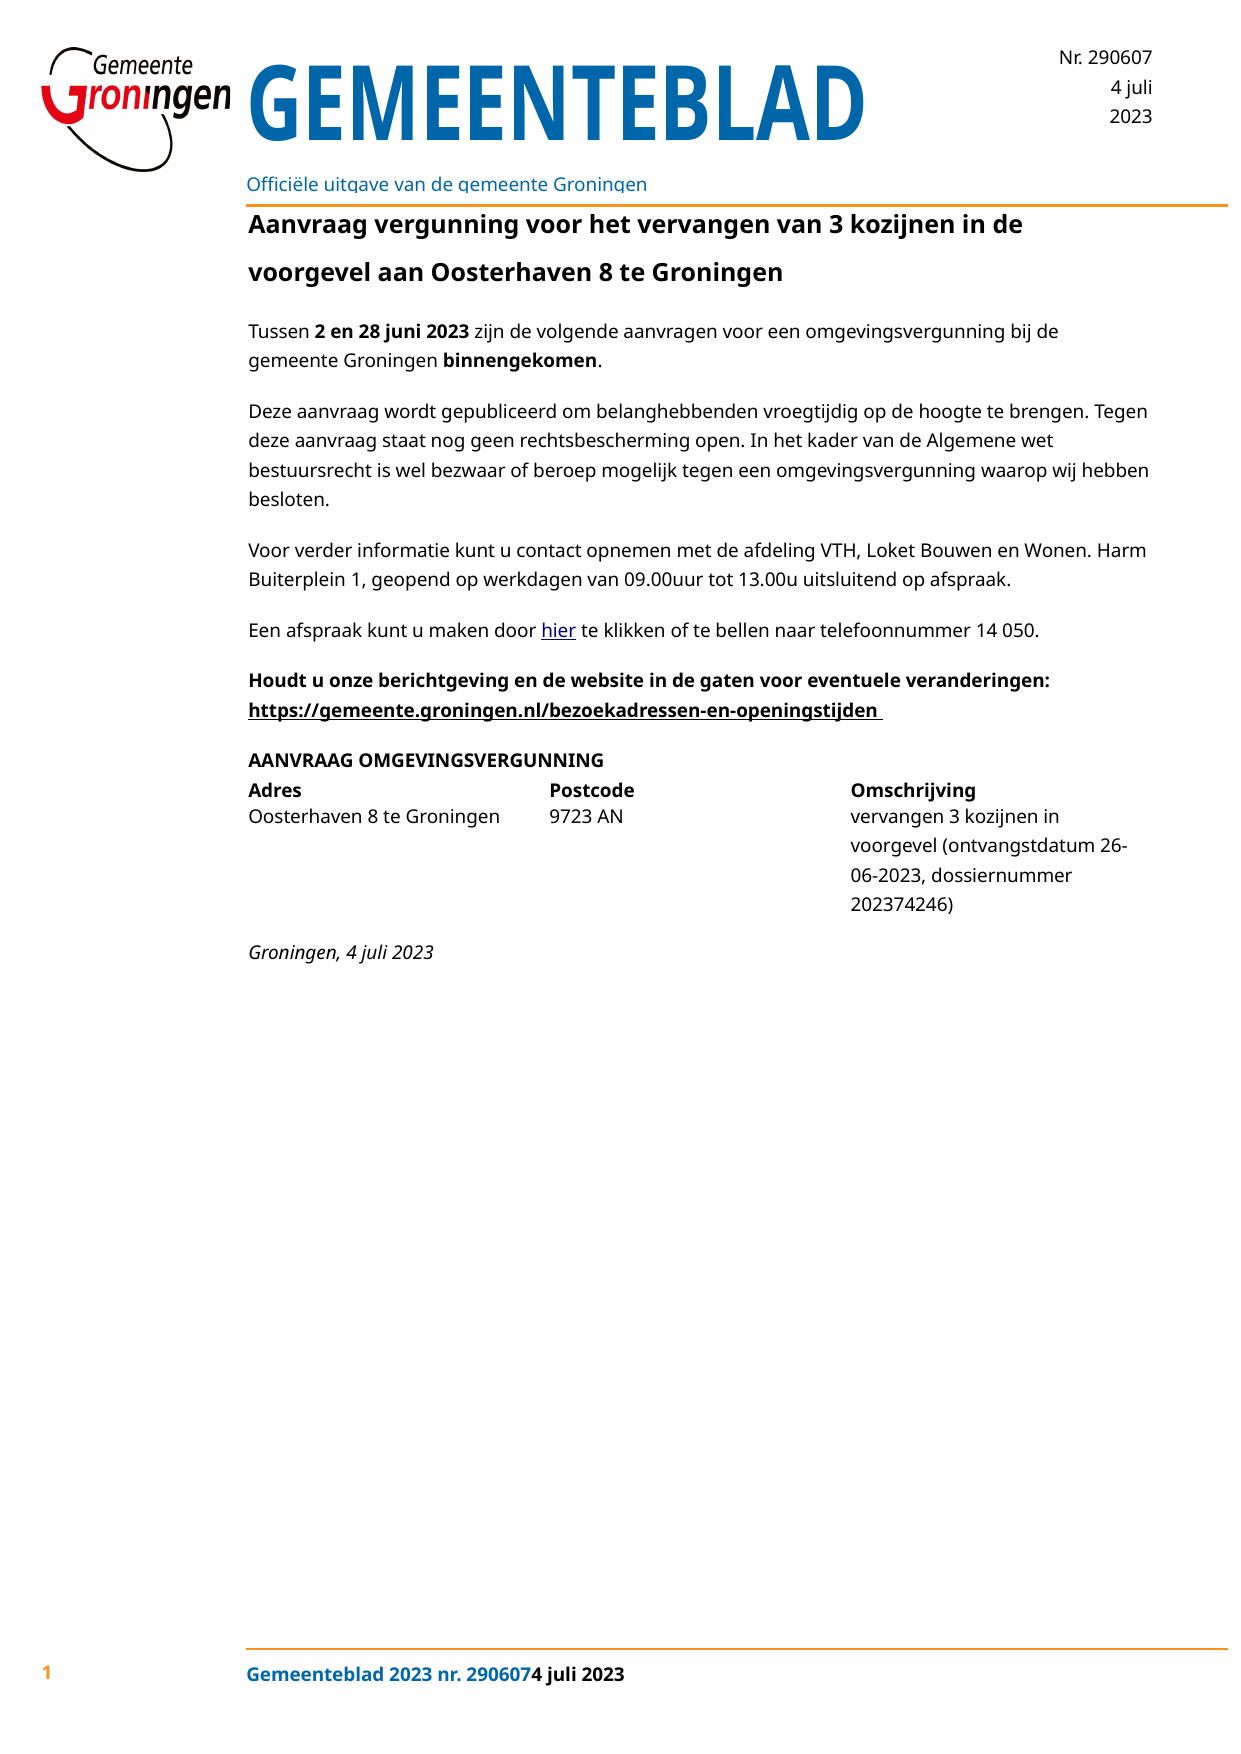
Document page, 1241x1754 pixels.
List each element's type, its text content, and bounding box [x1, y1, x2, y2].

text Deze aanvraag wordt gepubliceerd om belanghebbenden vroegtijdig op de hoogte te brengen. Tegen deze aanvraag staat nog geen rechtsbescherming open. In het kader van de Algemene wet bestuursrecht is wel bezwaar of beroep mogelijk tegen een omgevingsvergunning waarop wij hebben besloten. [248, 398, 1152, 512]
table_header Omschrijving [850, 777, 1152, 803]
text Aanvraag vergunning voor het vervangen van 3 kozijnen in de voorgevel aan Oosterhaven 8 te Groningen [248, 207, 1152, 288]
text Tussen 2 en 28 juni 2023 zijn de volgende aanvragen voor een omgevingsvergunning bij de gemeente Groningen binnengekomen. [248, 318, 1152, 373]
table_cell Oosterhaven 8 te Groningen [248, 803, 549, 917]
table_header Postcode [549, 777, 850, 803]
table_cell vervangen 3 kozijnen in voorgevel (ontvangstdatum 26-06-2023, dossiernummer 202374246) [850, 803, 1152, 917]
table_header Adres [248, 777, 549, 803]
text Houdt u onze berichtgeving en de website in de gaten voor eventuele veranderingen: https://gemeente.groningen.nl/bezoekadressen-en-openingstijden [248, 667, 1152, 723]
table_cell 9723 AN [549, 803, 850, 917]
text Een afspraak kunt u maken door hier te klikken of te bellen naar telefoonnummer 14 050. [248, 617, 1152, 643]
picture [41, 47, 231, 172]
text AANVRAAG OMGEVINGSVERGUNNING [248, 747, 1152, 773]
text Groningen, 4 juli 2023 [248, 939, 1152, 964]
text Voor verder informatie kunt u contact opnemen met de afdeling VTH, Loket Bouwen en Wonen. Harm Buiterplein 1, geopend op werkdagen van 09.00uur tot 13.00u uitsluitend op afspraak. [248, 537, 1152, 592]
